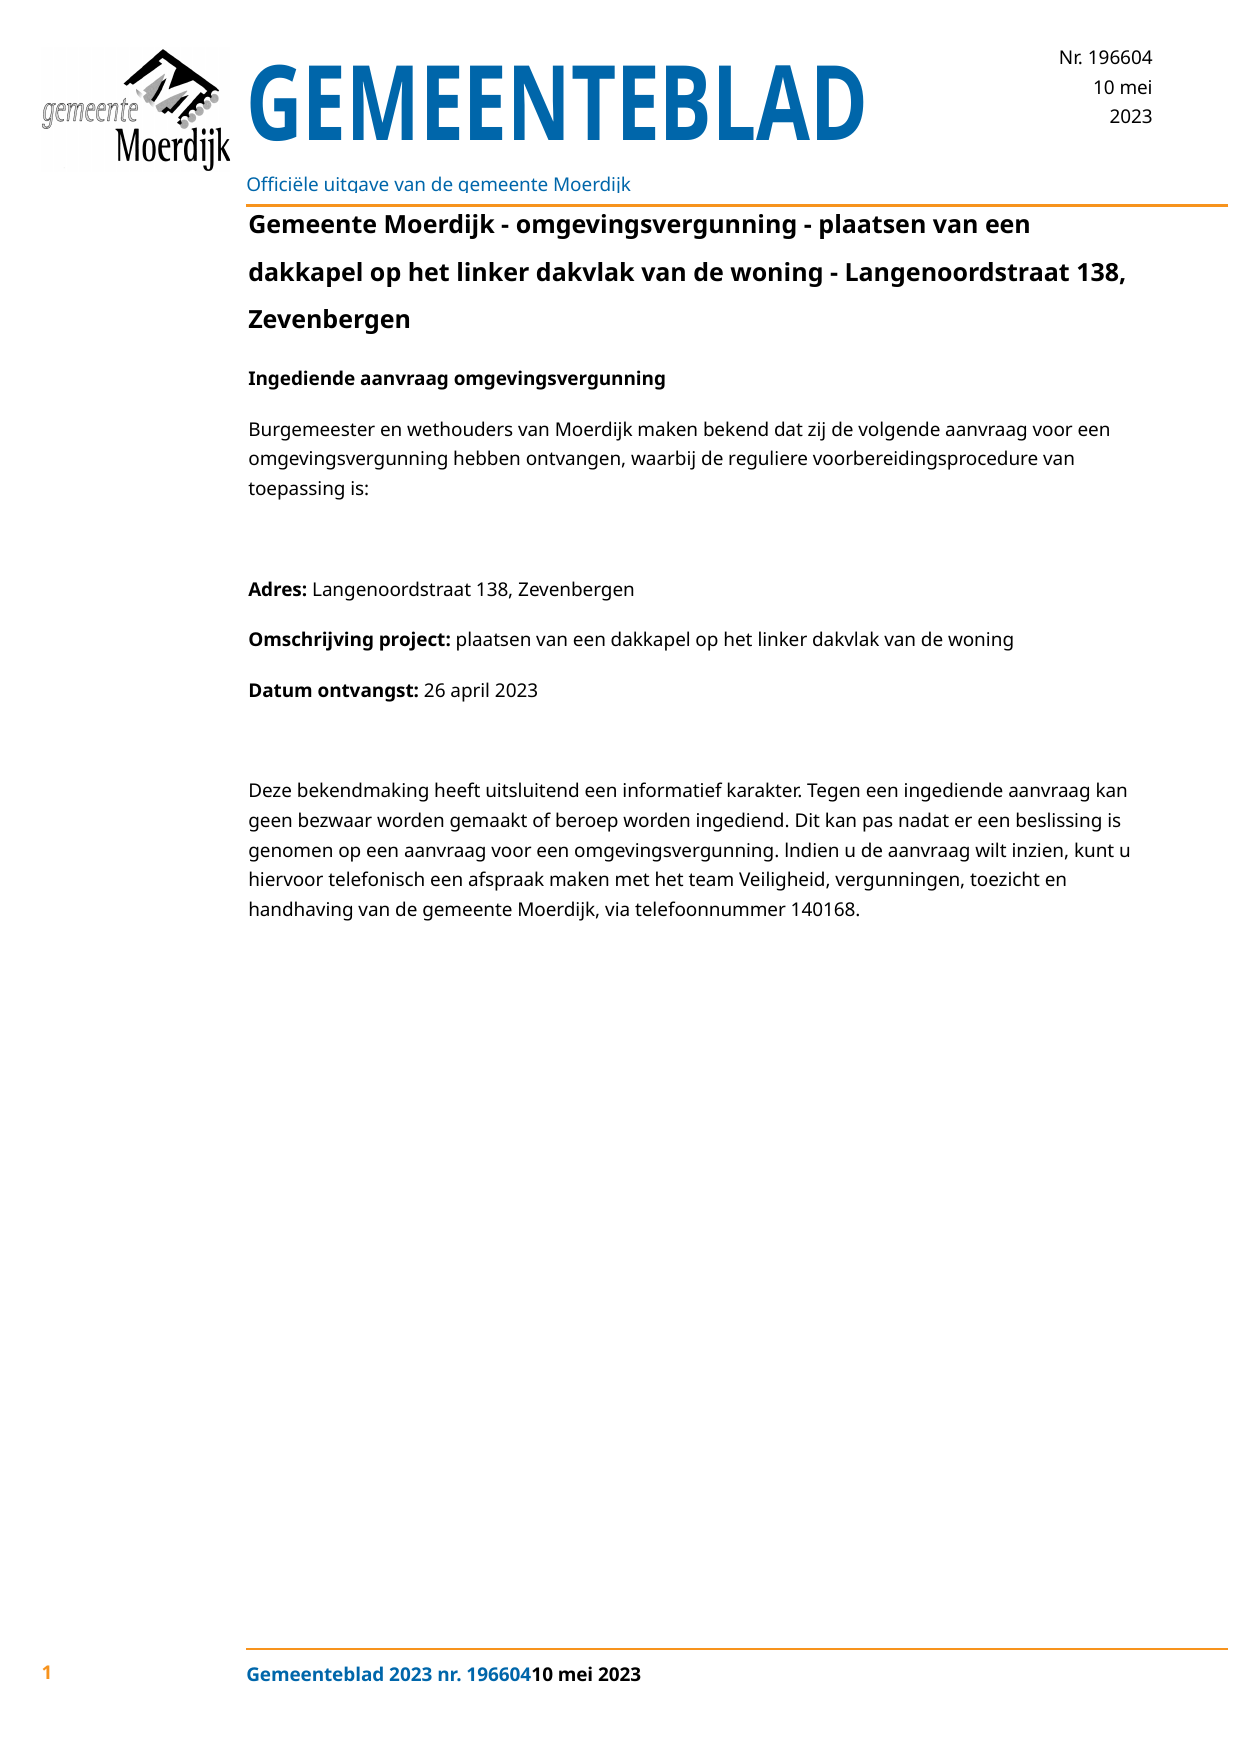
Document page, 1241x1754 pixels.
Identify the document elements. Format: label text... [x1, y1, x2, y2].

text Burgemeester en wethouders van Moerdijk maken bekend dat zij de volgende aanvraag voor een omgevingsvergunning hebben ontvangen, waarbij de reguliere voorbereidingsprocedure van toepassing is: [248, 416, 1152, 501]
text Adres: Langenoordstraat 138, Zevenbergen [248, 576, 1152, 602]
text Ingediende aanvraag omgevingsvergunning [248, 366, 1152, 391]
picture [41, 47, 231, 172]
text Gemeente Moerdijk - omgevingsvergunning - plaatsen van een dakkapel op het linker dakvlak van de woning - Langenoordstraat 138, Zevenbergen [248, 207, 1152, 336]
text Omschrijving project: plaatsen van een dakkapel op het linker dakvlak van de woning [248, 626, 1152, 652]
text Datum ontvangst: 26 april 2023 [248, 677, 1152, 702]
text Deze bekendmaking heeft uitsluitend een informatief karakter. Tegen een ingediende aanvraag kan geen bezwaar worden gemaakt of beroep worden ingediend. Dit kan pas nadat er een beslissing is genomen op een aanvraag voor een omgevingsvergunning. lndien u de aanvraag wilt inzien, kunt u hiervoor telefonisch een afspraak maken met het team Veiligheid, vergunningen, toezicht en handhaving van de gemeente Moerdijk, via telefoonnummer 140168. [248, 778, 1152, 922]
